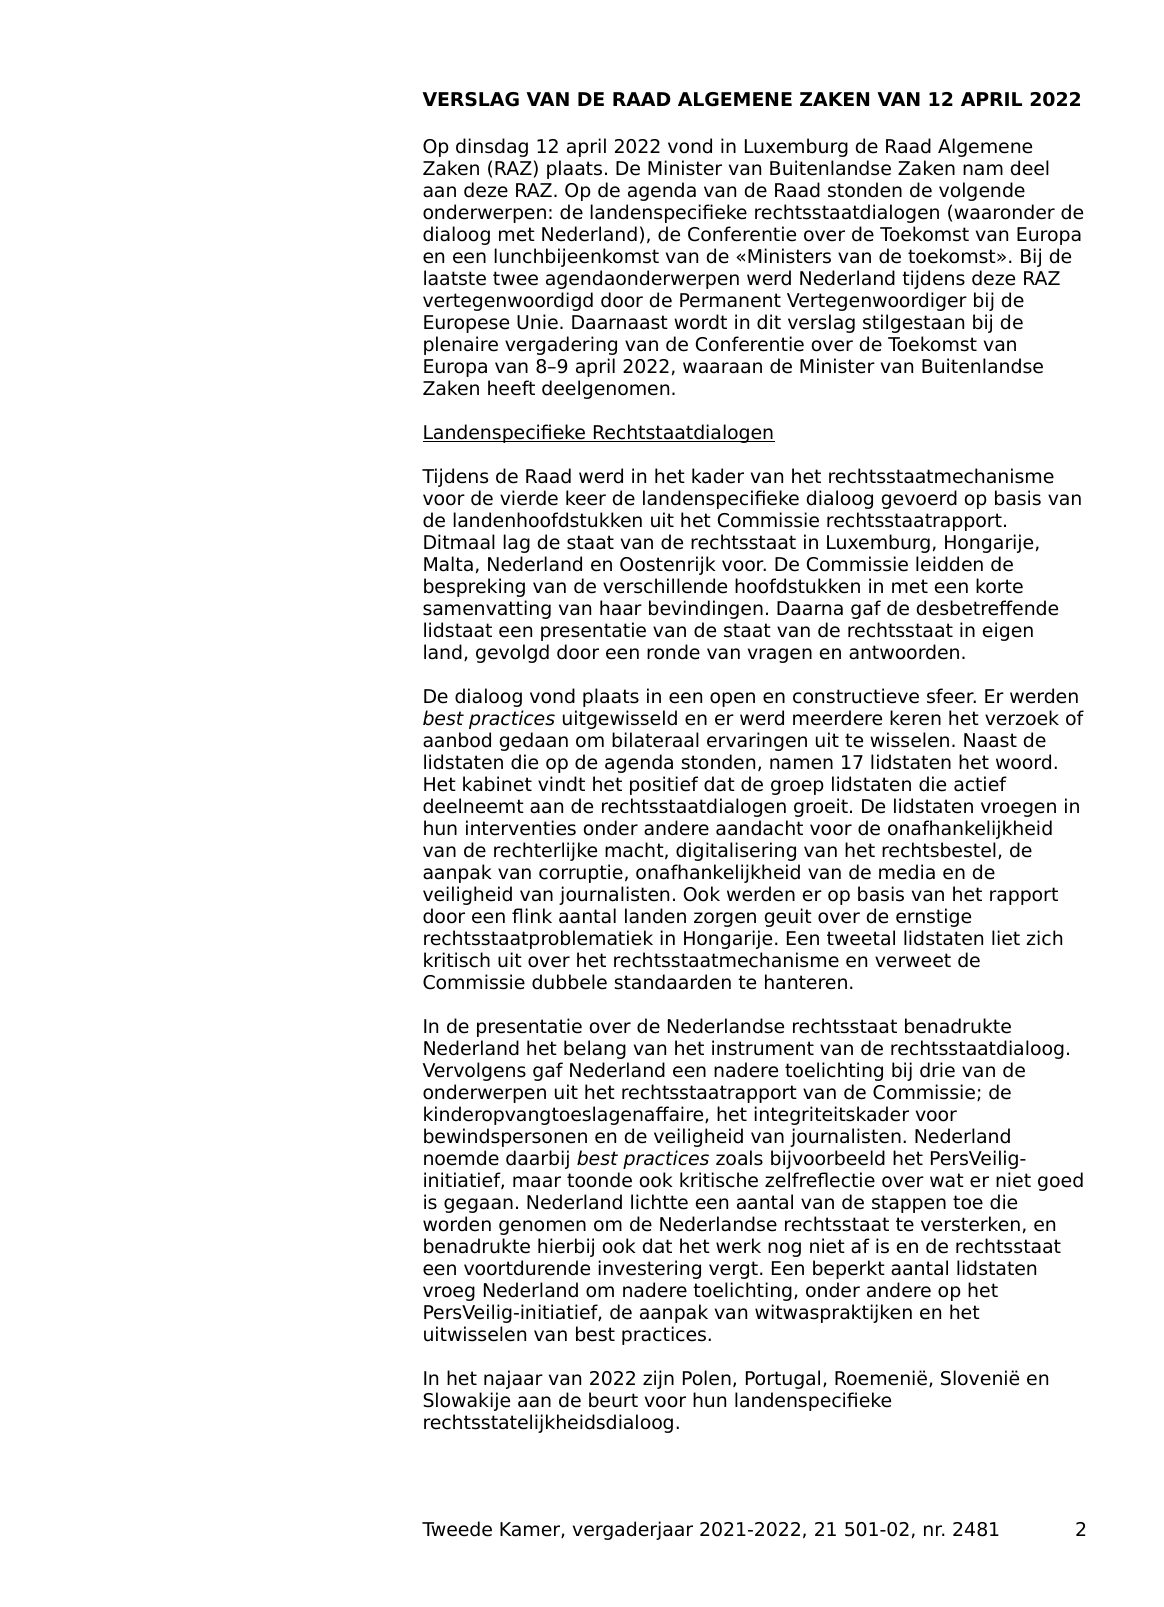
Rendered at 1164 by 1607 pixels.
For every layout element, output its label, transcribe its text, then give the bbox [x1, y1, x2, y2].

subtitle Landenspecifieke Rechtstaatdialogen [422, 422, 1087, 444]
text De dialoog vond plaats in een open en constructieve sfeer. Er werden best practices uitgewisseld en er werd meerdere keren het verzoek of aanbod gedaan om bilateraal ervaringen uit te wisselen. Naast de lidstaten die op de agenda stonden, namen 17 lidstaten het woord. Het kabinet vindt het positief dat de groep lidstaten die actief deelneemt aan de rechtsstaatdialogen groeit. De lidstaten vroegen in hun interventies onder andere aandacht voor de onafhankelijkheid van de rechterlijke macht, digitalisering van het rechtsbestel, de aanpak van corruptie, onafhankelijkheid van de media en de veiligheid van journalisten. Ook werden er op basis van het rapport door een flink aantal landen zorgen geuit over de ernstige rechtsstaatproblematiek in Hongarije. Een tweetal lidstaten liet zich kritisch uit over het rechtsstaatmechanisme en verweet de Commissie dubbele standaarden te hanteren. [422, 686, 1087, 994]
text In het najaar van 2022 zijn Polen, Portugal, Roemenië, Slovenië en Slowakije aan de beurt voor hun landenspecifieke rechtsstatelijkheidsdialoog. [422, 1368, 1087, 1434]
text Op dinsdag 12 april 2022 vond in Luxemburg de Raad Algemene Zaken (RAZ) plaats. De Minister van Buitenlandse Zaken nam deel aan deze RAZ. Op de agenda van de Raad stonden de volgende onderwerpen: de landenspecifieke rechtsstaatdialogen (waaronder de dialoog met Nederland), de Conferentie over de Toekomst van Europa en een lunchbijeenkomst van de «Ministers van de toekomst». Bij de laatste twee agendaonderwerpen werd Nederland tijdens deze RAZ vertegenwoordigd door de Permanent Vertegenwoordiger bij de Europese Unie. Daarnaast wordt in dit verslag stilgestaan bij de plenaire vergadering van de Conferentie over de Toekomst van Europa van 8–9 april 2022, waaraan de Minister van Buitenlandse Zaken heeft deelgenomen. [422, 136, 1087, 400]
text Tijdens de Raad werd in het kader van het rechtsstaatmechanisme voor de vierde keer de landenspecifieke dialoog gevoerd op basis van de landenhoofdstukken uit het Commissie rechtsstaatrapport. Ditmaal lag de staat van de rechtsstaat in Luxemburg, Hongarije, Malta, Nederland en Oostenrijk voor. De Commissie leidden de bespreking van de verschillende hoofdstukken in met een korte samenvatting van haar bevindingen. Daarna gaf de desbetreffende lidstaat een presentatie van de staat van de rechtsstaat in eigen land, gevolgd door een ronde van vragen en antwoorden. [422, 466, 1087, 664]
text In de presentatie over de Nederlandse rechtsstaat benadrukte Nederland het belang van het instrument van de rechtsstaatdialoog. Vervolgens gaf Nederland een nadere toelichting bij drie van de onderwerpen uit het rechtsstaatrapport van de Commissie; de kinderopvangtoeslagenaffaire, het integriteitskader voor bewindspersonen en de veiligheid van journalisten. Nederland noemde daarbij best practices zoals bijvoorbeeld het PersVeilig-initiatief, maar toonde ook kritische zelfreflectie over wat er niet goed is gegaan. Nederland lichtte een aantal van de stappen toe die worden genomen om de Nederlandse rechtsstaat te versterken, en benadrukte hierbij ook dat het werk nog niet af is en de rechtsstaat een voortdurende investering vergt. Een beperkt aantal lidstaten vroeg Nederland om nadere toelichting, onder andere op het PersVeilig-initiatief, de aanpak van witwaspraktijken en het uitwisselen van best practices. [422, 1016, 1087, 1346]
subtitle VERSLAG VAN DE RAAD ALGEMENE ZAKEN VAN 12 APRIL 2022 [422, 89, 1087, 111]
